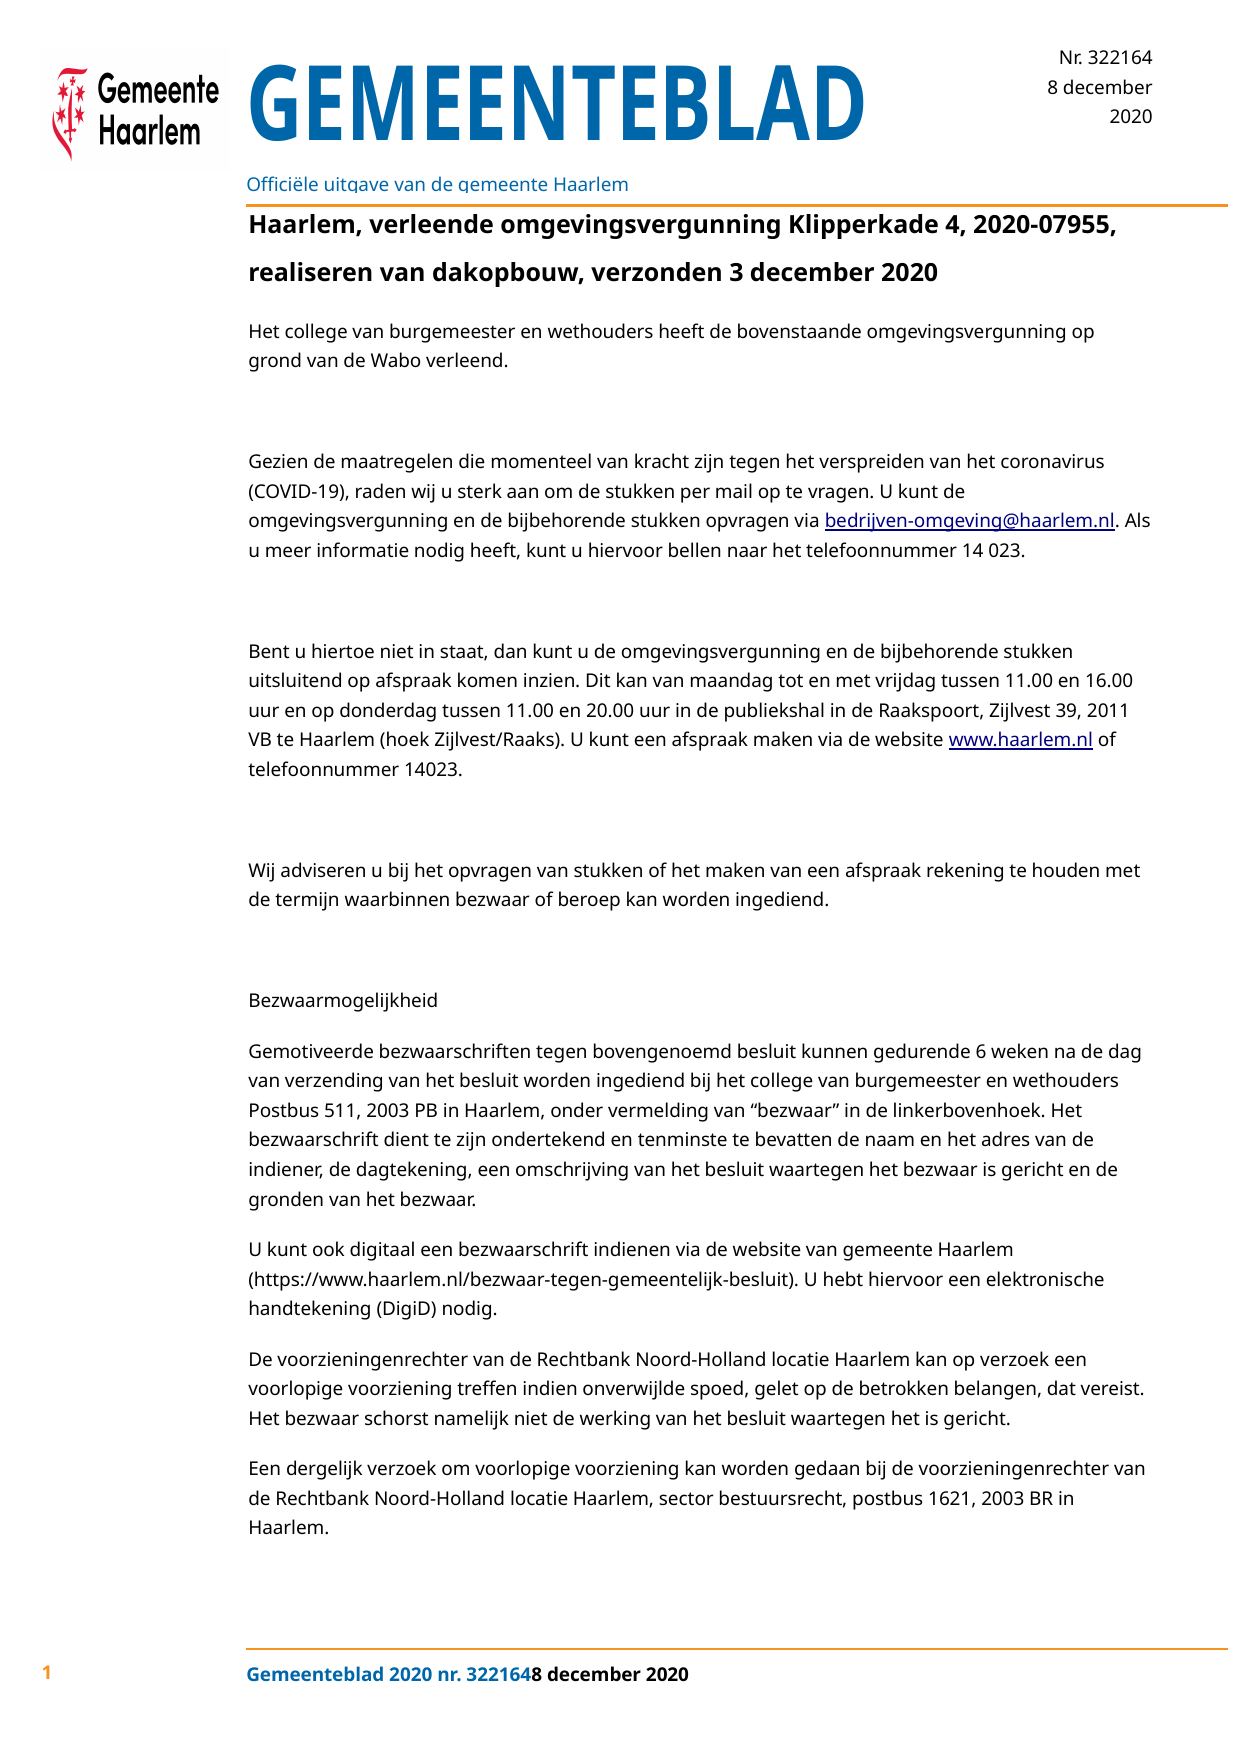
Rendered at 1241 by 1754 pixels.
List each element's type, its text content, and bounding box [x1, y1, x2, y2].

text Gemotiveerde bezwaarschriften tegen bovengenoemd besluit kunnen gedurende 6 weken na de dag van verzending van het besluit worden ingediend bij het college van burgemeester en wethouders Postbus 511, 2003 PB in Haarlem, onder vermelding van “bezwaar” in de linkerbovenhoek. Het bezwaarschrift dient te zijn ondertekend en tenminste te bevatten de naam en het adres van de indiener, de dagtekening, een omschrijving van het besluit waartegen het bezwaar is gericht en de gronden van het bezwaar. [248, 1038, 1152, 1212]
text Bezwaarmogelijkheid [248, 987, 1152, 1013]
text Bent u hiertoe niet in staat, dan kunt u de omgevingsvergunning en de bijbehorende stukken uitsluitend op afspraak komen inzien. Dit kan van maandag tot en met vrijdag tussen 11.00 en 16.00 uur en op donderdag tussen 11.00 en 20.00 uur in de publiekshal in de Raakspoort, Zijlvest 39, 2011 VB te Haarlem (hoek Zijlvest/Raaks). U kunt een afspraak maken via de website www.haarlem.nl of telefoonnummer 14023. [248, 638, 1152, 782]
text U kunt ook digitaal een bezwaarschrift indienen via de website van gemeente Haarlem (https://www.haarlem.nl/bezwaar-tegen-gemeentelijk-besluit). U hebt hiervoor een elektronische handtekening (DigiD) nodig. [248, 1236, 1152, 1321]
text Wij adviseren u bij het opvragen van stukken of het maken van een afspraak rekening te houden met de termijn waarbinnen bezwaar of beroep kan worden ingediend. [248, 857, 1152, 912]
picture [41, 47, 231, 172]
text Gezien de maatregelen die momenteel van kracht zijn tegen het verspreiden van het coronavirus (COVID-19), raden wij u sterk aan om de stukken per mail op te vragen. U kunt de omgevingsvergunning en de bijbehorende stukken opvragen via bedrijven-omgeving@haarlem.nl. Als u meer informatie nodig heeft, kunt u hiervoor bellen naar het telefoonnummer 14 023. [248, 448, 1152, 563]
text Het college van burgemeester en wethouders heeft de bovenstaande omgevingsvergunning op grond van de Wabo verleend. [248, 318, 1152, 373]
text De voorzieningenrechter van de Rechtbank Noord-Holland locatie Haarlem kan op verzoek een voorlopige voorziening treffen indien onverwijlde spoed, gelet op de betrokken belangen, dat vereist. Het bezwaar schorst namelijk niet de werking van het besluit waartegen het is gericht. [248, 1346, 1152, 1431]
text Haarlem, verleende omgevingsvergunning Klipperkade 4, 2020-07955, realiseren van dakopbouw, verzonden 3 december 2020 [248, 207, 1152, 288]
text Een dergelijk verzoek om voorlopige voorziening kan worden gedaan bij de voorzieningenrechter van de Rechtbank Noord-Holland locatie Haarlem, sector bestuursrecht, postbus 1621, 2003 BR in Haarlem. [248, 1455, 1152, 1540]
